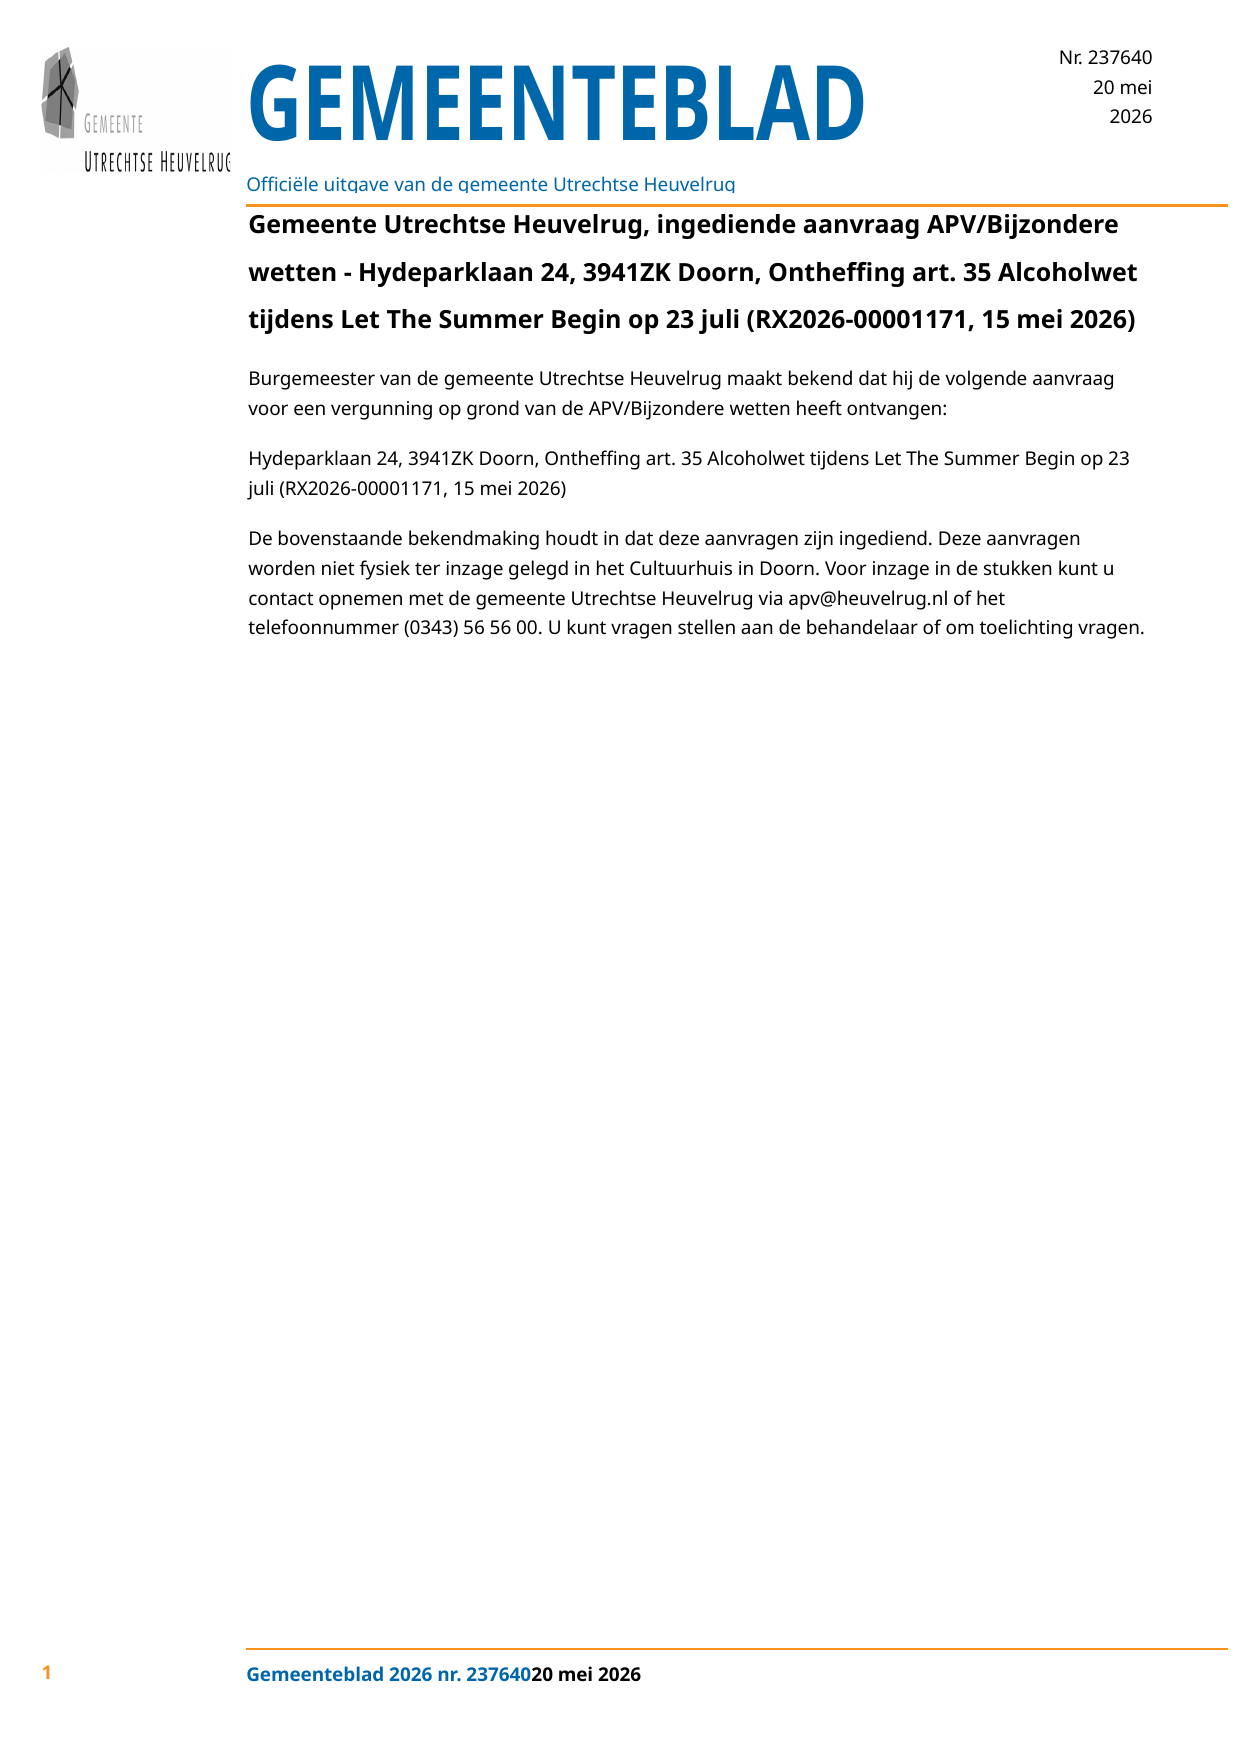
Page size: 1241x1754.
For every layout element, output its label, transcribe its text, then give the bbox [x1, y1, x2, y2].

text Gemeente Utrechtse Heuvelrug, ingediende aanvraag APV/Bijzondere wetten - Hydeparklaan 24, 3941ZK Doorn, Ontheffing art. 35 Alcoholwet tijdens Let The Summer Begin op 23 juli (RX2026-00001171, 15 mei 2026) [248, 207, 1152, 336]
text De bovenstaande bekendmaking houdt in dat deze aanvragen zijn ingediend. Deze aanvragen worden niet fysiek ter inzage gelegd in het Cultuurhuis in Doorn. Voor inzage in de stukken kunt u contact opnemen met de gemeente Utrechtse Heuvelrug via apv@heuvelrug.nl of het telefoonnummer (0343) 56 56 00. U kunt vragen stellen aan de behandelaar of om toelichting vragen. [248, 526, 1152, 640]
picture [41, 47, 231, 172]
text Hydeparklaan 24, 3941ZK Doorn, Ontheffing art. 35 Alcoholwet tijdens Let The Summer Begin op 23 juli (RX2026-00001171, 15 mei 2026) [248, 446, 1152, 501]
text Burgemeester van de gemeente Utrechtse Heuvelrug maakt bekend dat hij de volgende aanvraag voor een vergunning op grond van de APV/Bijzondere wetten heeft ontvangen: [248, 366, 1152, 421]
